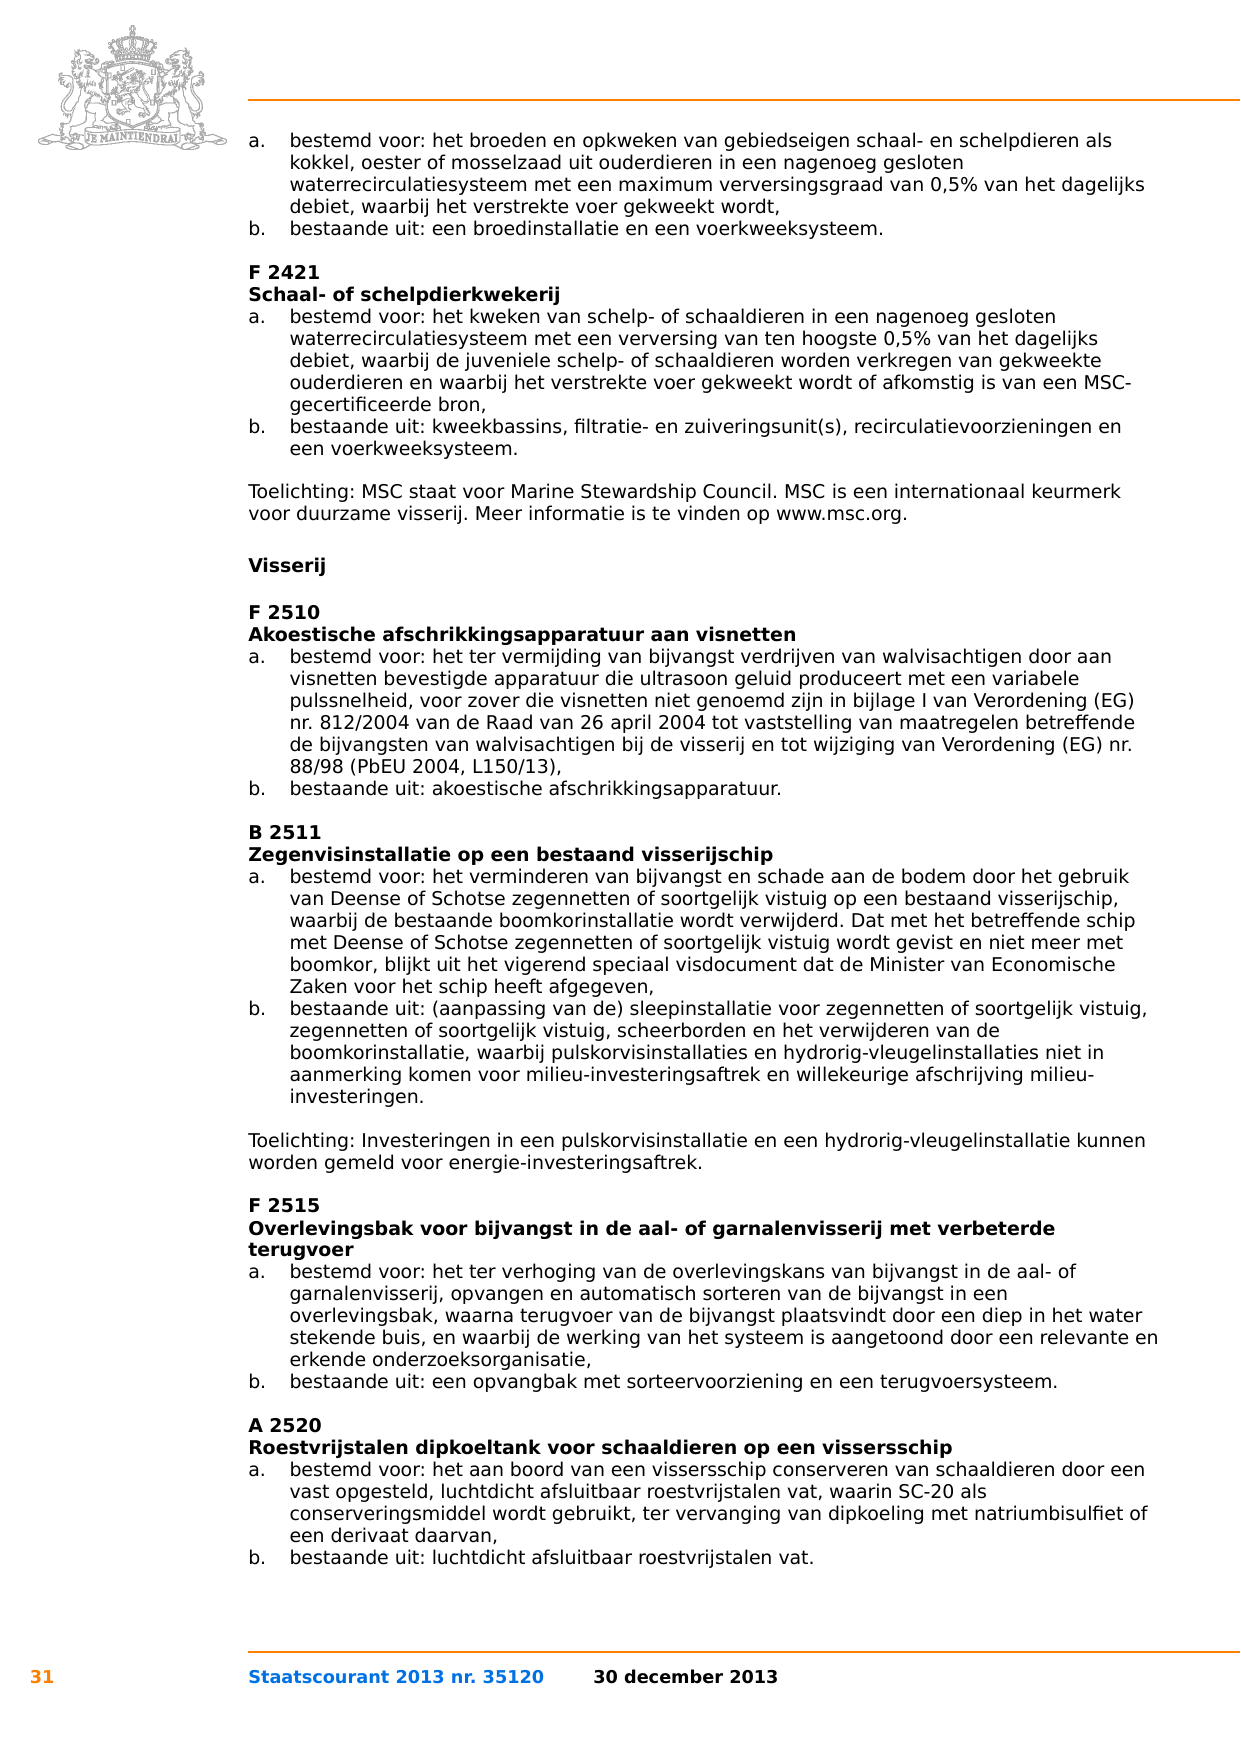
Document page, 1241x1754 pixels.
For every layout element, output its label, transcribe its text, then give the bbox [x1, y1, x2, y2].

text Zegenvisinstallatie op een bestaand visserijschip [248, 844, 1163, 866]
text a. bestemd voor: het ter vermijding van bijvangst verdrijven van walvisachtigen door aan visnetten bevestigde apparatuur die ultrasoon geluid produceert met een variabele pulssnelheid, voor zover die visnetten niet genoemd zijn in bijlage I van Verordening (EG) nr. 812/2004 van de Raad van 26 april 2004 tot vaststelling van maatregelen betreffende de bijvangsten van walvisachtigen bij de visserij en tot wijziging van Verordening (EG) nr. 88/98 (PbEU 2004, L150/13), [248, 646, 1163, 778]
text a. bestemd voor: het broeden en opkweken van gebiedseigen schaal- en schelpdieren als kokkel, oester of mosselzaad uit ouderdieren in een nagenoeg gesloten waterrecirculatiesysteem met een maximum verversingsgraad van 0,5% van het dagelijks debiet, waarbij het verstrekte voer gekweekt wordt, [248, 130, 1163, 218]
text a. bestemd voor: het ter verhoging van de overlevingskans van bijvangst in de aal- of garnalenvisserij, opvangen en automatisch sorteren van de bijvangst in een overlevingsbak, waarna terugvoer van de bijvangst plaatsvindt door een diep in het water stekende buis, en waarbij de werking van het systeem is aangetoond door een relevante en erkende onderzoeksorganisatie, [248, 1261, 1163, 1371]
text a. bestemd voor: het kweken van schelp- of schaaldieren in een nagenoeg gesloten waterrecirculatiesysteem met een verversing van ten hoogste 0,5% van het dagelijks debiet, waarbij de juveniele schelp- of schaaldieren worden verkregen van gekweekte ouderdieren en waarbij het verstrekte voer gekweekt wordt of afkomstig is van een MSC-gecertificeerde bron, [248, 306, 1163, 416]
text Overlevingsbak voor bijvangst in de aal- of garnalenvisserij met verbeterde terugvoer [248, 1217, 1163, 1261]
text b. bestaande uit: kweekbassins, filtratie- en zuiveringsunit(s), recirculatievoorzieningen en een voerkweeksysteem. [248, 416, 1163, 459]
text F 2421 [248, 262, 1163, 284]
text Roestvrijstalen dipkoeltank voor schaaldieren op een vissersschip [248, 1437, 1163, 1459]
text Toelichting: Investeringen in een pulskorvisinstallatie en een hydrorig-vleugelinstallatie kunnen worden gemeld voor energie-investeringsaftrek. [248, 1129, 1163, 1173]
subtitle Visserij [248, 555, 1163, 577]
text a. bestemd voor: het aan boord van een vissersschip conserveren van schaaldieren door een vast opgesteld, luchtdicht afsluitbaar roestvrijstalen vat, waarin SC-20 als conserveringsmiddel wordt gebruikt, ter vervanging van dipkoeling met natriumbisulfiet of een derivaat daarvan, [248, 1459, 1163, 1547]
picture [38, 25, 227, 150]
text A 2520 [248, 1415, 1163, 1437]
text b. bestaande uit: akoestische afschrikkingsapparatuur. [248, 778, 1163, 800]
text a. bestemd voor: het verminderen van bijvangst en schade aan de bodem door het gebruik van Deense of Schotse zegennetten of soortgelijk vistuig op een bestaand visserijschip, waarbij de bestaande boomkorinstallatie wordt verwijderd. Dat met het betreffende schip met Deense of Schotse zegennetten of soortgelijk vistuig wordt gevist en niet meer met boomkor, blijkt uit het vigerend speciaal visdocument dat de Minister van Economische Zaken voor het schip heeft afgegeven, [248, 866, 1163, 998]
text b. bestaande uit: luchtdicht afsluitbaar roestvrijstalen vat. [248, 1547, 1163, 1569]
text F 2510 [248, 602, 1163, 624]
text Akoestische afschrikkingsapparatuur aan visnetten [248, 624, 1163, 646]
text b. bestaande uit: een opvangbak met sorteervoorziening en een terugvoersysteem. [248, 1371, 1163, 1393]
text Schaal- of schelpdierkwekerij [248, 284, 1163, 306]
text b. bestaande uit: een broedinstallatie en een voerkweeksysteem. [248, 218, 1163, 240]
text Toelichting: MSC staat voor Marine Stewardship Council. MSC is een internationaal keurmerk voor duurzame visserij. Meer informatie is te vinden op www.msc.org. [248, 481, 1163, 525]
text b. bestaande uit: (aanpassing van de) sleepinstallatie voor zegennetten of soortgelijk vistuig, zegennetten of soortgelijk vistuig, scheerborden en het verwijderen van de boomkorinstallatie, waarbij pulskorvisinstallaties en hydrorig-vleugelinstallaties niet in aanmerking komen voor milieu-investeringsaftrek en willekeurige afschrijving milieu-investeringen. [248, 998, 1163, 1108]
text F 2515 [248, 1195, 1163, 1217]
text B 2511 [248, 822, 1163, 844]
